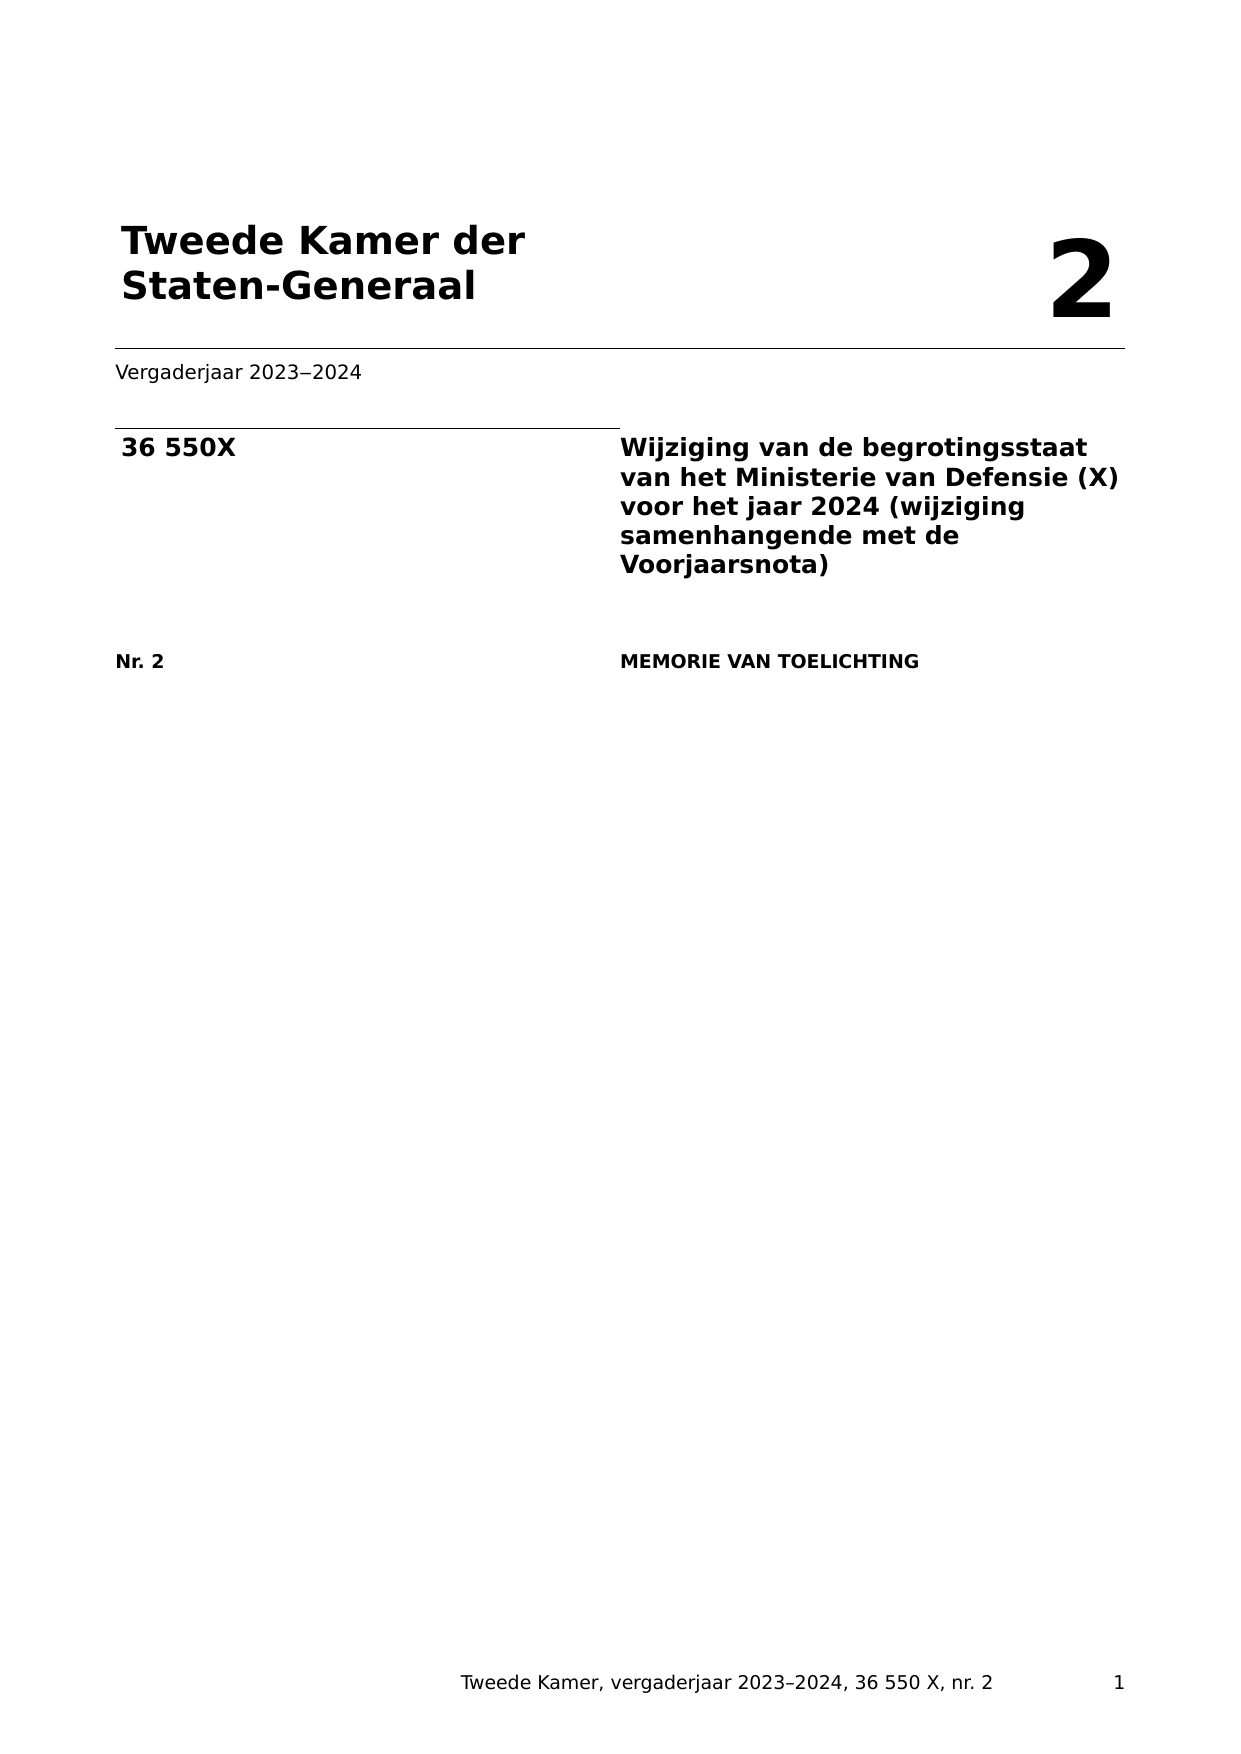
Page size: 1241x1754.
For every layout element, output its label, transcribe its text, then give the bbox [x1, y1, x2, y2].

table_header Tweede Kamer der Staten-Generaal [115, 213, 620, 348]
table_header Wijziging van de begrotingsstaat van het Ministerie van Defensie (X) voor het jaar 2024 (wijziging samenhangende met de Voorjaarsnota) [620, 428, 1125, 585]
table_header Nr. 2 [115, 651, 620, 695]
table_cell Vergaderjaar 2023‒2024 [115, 349, 1125, 384]
table_header 2 [620, 213, 1125, 348]
table_header 36 550X [115, 429, 620, 585]
table_header MEMORIE VAN TOELICHTING [620, 651, 1125, 695]
